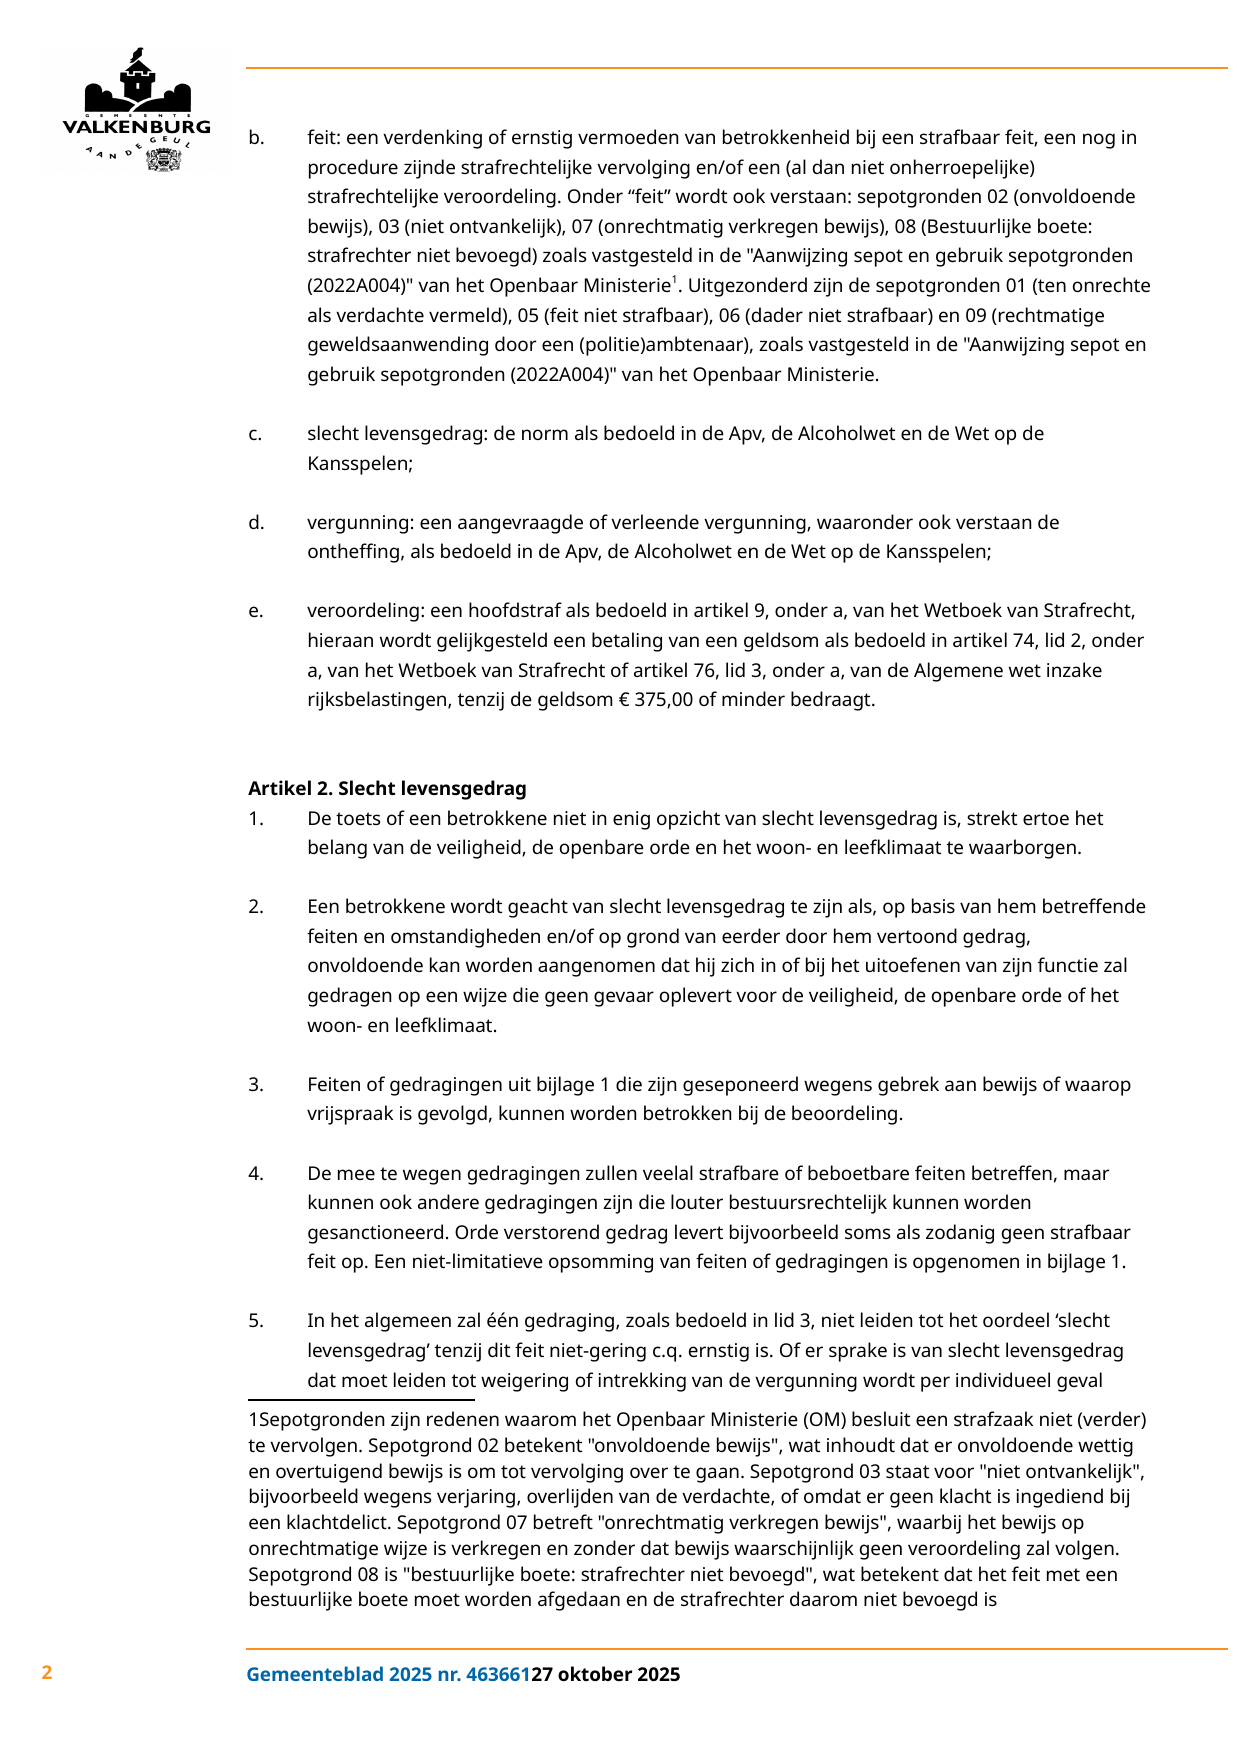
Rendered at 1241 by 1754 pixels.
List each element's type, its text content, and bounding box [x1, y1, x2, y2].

picture [41, 47, 231, 172]
list De toets of een betrokkene niet in enig opzicht van slecht levensgedrag is, strekt ertoe het belang van de veiligheid, de openbare orde en het woon- en leefklimaat te waarborgen. [248, 805, 1152, 860]
list Een betrokkene wordt geacht van slecht levensgedrag te zijn als, op basis van hem betreffende feiten en omstandigheden en/of op grond van eerder door hem vertoond gedrag, onvoldoende kan worden aangenomen dat hij zich in of bij het uitoefenen van zijn functie zal gedragen op een wijze die geen gevaar oplevert voor de veiligheid, de openbare orde of het woon- en leefklimaat. [248, 893, 1152, 1038]
list slecht levensgedrag: de norm als bedoeld in de Apv, de Alcoholwet en de Wet op de Kansspelen; [248, 420, 1152, 476]
list feit: een verdenking of ernstig vermoeden van betrokkenheid bij een strafbaar feit, een nog in procedure zijnde strafrechtelijke vervolging en/of een (al dan niet onherroepelijke) strafrechtelijke veroordeling. Onder “feit” wordt ook verstaan: sepotgronden 02 (onvoldoende bewijs), 03 (niet ontvankelijk), 07 (onrechtmatig verkregen bewijs), 08 (Bestuurlijke boete: strafrechter niet bevoegd) zoals vastgesteld in de "Aanwijzing sepot en gebruik sepotgronden (2022A004)" van het Openbaar Ministerie. Uitgezonderd zijn de sepotgronden 01 (ten onrechte als verdachte vermeld), 05 (feit niet strafbaar), 06 (dader niet strafbaar) en 09 (rechtmatige geweldsaanwending door een (politie)ambtenaar), zoals vastgesteld in de "Aanwijzing sepot en gebruik sepotgronden (2022A004)" van het Openbaar Ministerie. [248, 124, 1152, 387]
list Sepotgronden zijn redenen waarom het Openbaar Ministerie (OM) besluit een strafzaak niet (verder) te vervolgen. Sepotgrond 02 betekent "onvoldoende bewijs", wat inhoudt dat er onvoldoende wettig en overtuigend bewijs is om tot vervolging over te gaan. Sepotgrond 03 staat voor "niet ontvankelijk", bijvoorbeeld wegens verjaring, overlijden van de verdachte, of omdat er geen klacht is ingediend bij een klachtdelict. Sepotgrond 07 betreft "onrechtmatig verkregen bewijs", waarbij het bewijs op onrechtmatige wijze is verkregen en zonder dat bewijs waarschijnlijk geen veroordeling zal volgen. Sepotgrond 08 is "bestuurlijke boete: strafrechter niet bevoegd", wat betekent dat het feit met een bestuurlijke boete moet worden afgedaan en de strafrechter daarom niet bevoegd is [248, 1406, 1152, 1612]
list veroordeling: een hoofdstraf als bedoeld in artikel 9, onder a, van het Wetboek van Strafrecht, hieraan wordt gelijkgesteld een betaling van een geldsom als bedoeld in artikel 74, lid 2, onder a, van het Wetboek van Strafrecht of artikel 76, lid 3, onder a, van de Algemene wet inzake rijksbelastingen, tenzij de geldsom € 375,00 of minder bedraagt. [248, 598, 1152, 712]
list De mee te wegen gedragingen zullen veelal strafbare of beboetbare feiten betreffen, maar kunnen ook andere gedragingen zijn die louter bestuursrechtelijk kunnen worden gesanctioneerd. Orde verstorend gedrag levert bijvoorbeeld soms als zodanig geen strafbaar feit op. Een niet-limitatieve opsomming van feiten of gedragingen is opgenomen in bijlage 1. [248, 1160, 1152, 1274]
list vergunning: een aangevraagde of verleende vergunning, waaronder ook verstaan de ontheffing, als bedoeld in de Apv, de Alcoholwet en de Wet op de Kansspelen; [248, 509, 1152, 564]
list In het algemeen zal één gedraging, zoals bedoeld in lid 3, niet leiden tot het oordeel ‘slecht levensgedrag’ tenzij dit feit niet-gering c.q. ernstig is. Of er sprake is van slecht levensgedrag dat moet leiden tot weigering of intrekking van de vergunning wordt per individueel geval [248, 1308, 1152, 1393]
text Artikel 2. Slecht levensgedrag [248, 775, 1152, 801]
list Feiten of gedragingen uit bijlage 1 die zijn geseponeerd wegens gebrek aan bewijs of waarop vrijspraak is gevolgd, kunnen worden betrokken bij de beoordeling. [248, 1071, 1152, 1126]
